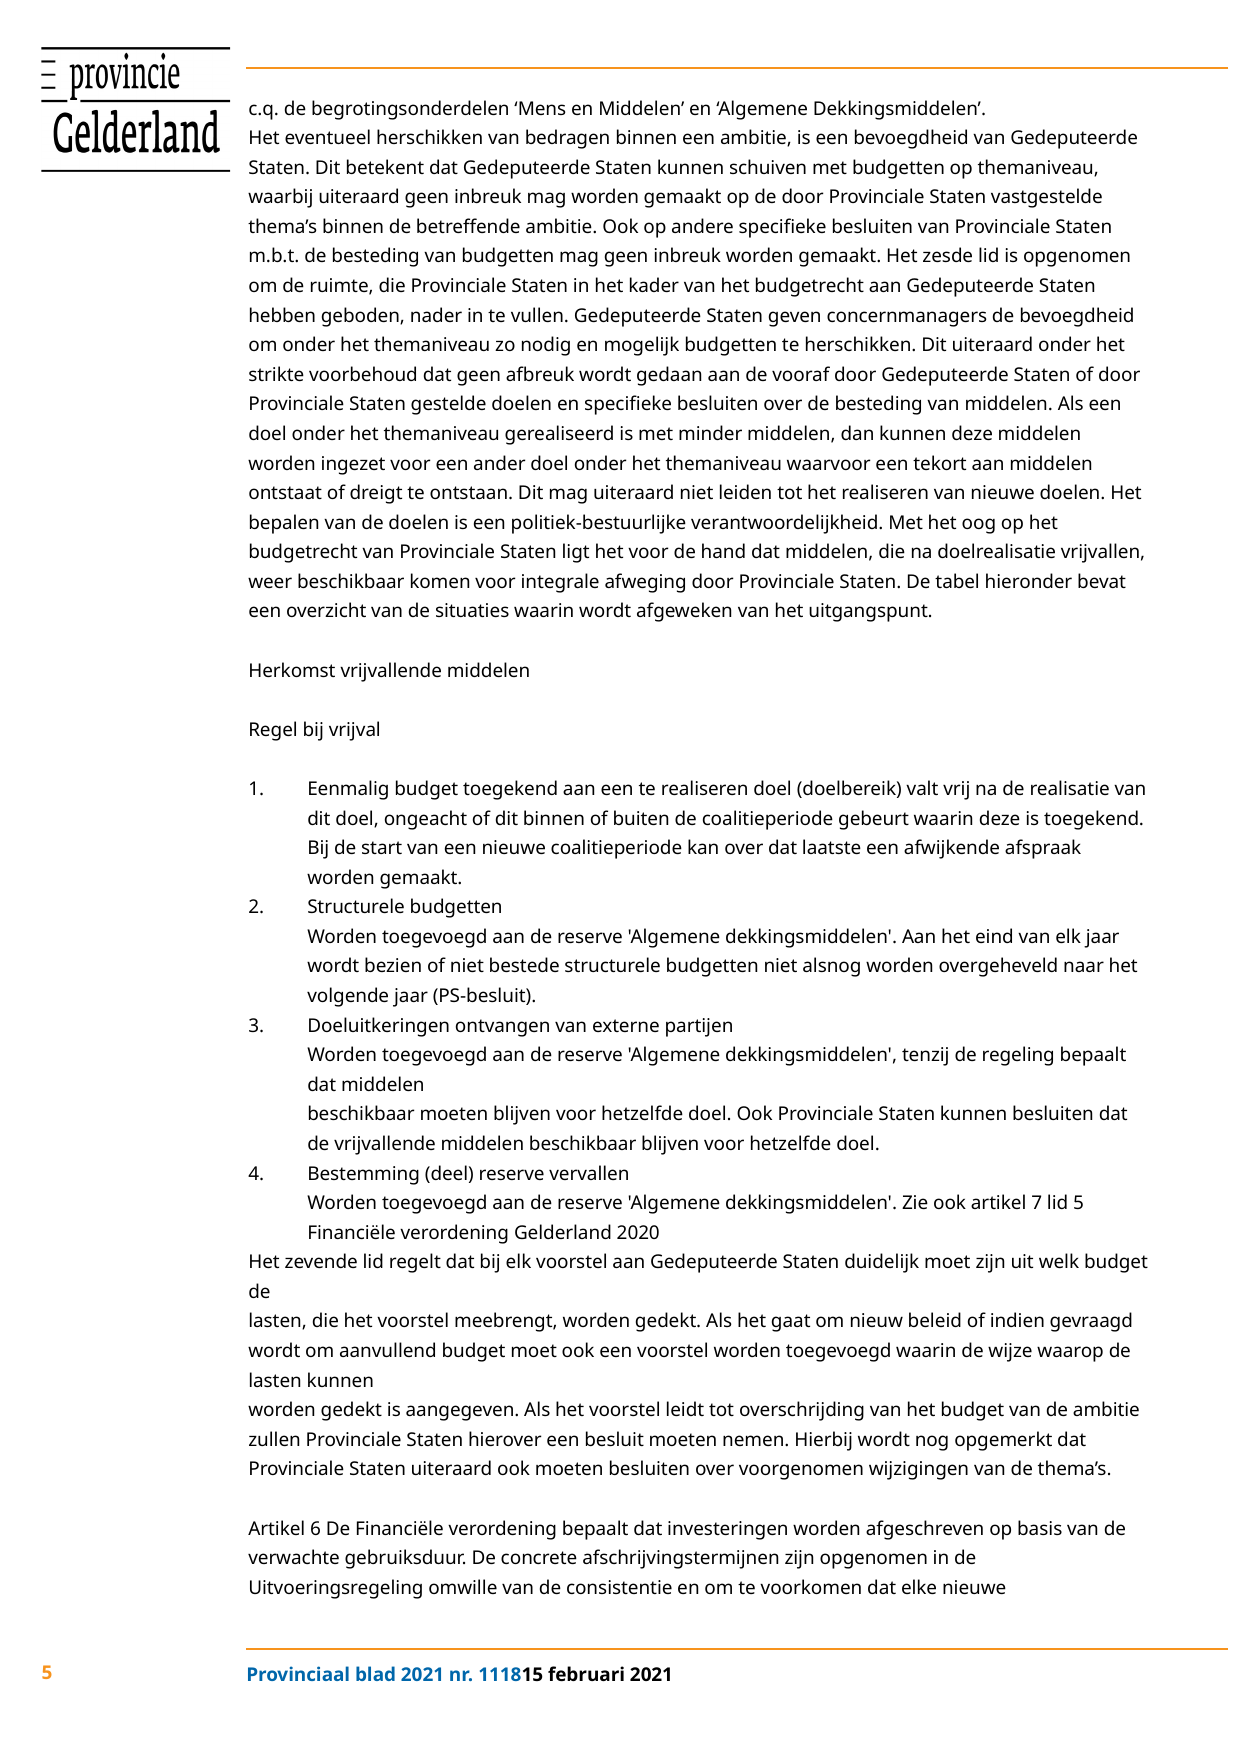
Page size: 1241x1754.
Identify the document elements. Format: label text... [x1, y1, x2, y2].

list Worden toegevoegd aan de reserve 'Algemene dekkingsmiddelen'. Zie ook artikel 7 lid 5 Financiële verordening Gelderland 2020 [248, 1189, 1152, 1245]
list Worden toegevoegd aan de reserve 'Algemene dekkingsmiddelen'. Aan het eind van elk jaar wordt bezien of niet bestede structurele budgetten niet alsnog worden overgeheveld naar het volgende jaar (PS-besluit). [248, 923, 1152, 1008]
text Regel bij vrijval [248, 716, 1152, 742]
list beschikbaar moeten blijven voor hetzelfde doel. Ook Provinciale Staten kunnen besluiten dat de vrijvallende middelen beschikbaar blijven voor hetzelfde doel. [248, 1101, 1152, 1156]
text Het eventueel herschikken van bedragen binnen een ambitie, is een bevoegdheid van Gedeputeerde Staten. Dit betekent dat Gedeputeerde Staten kunnen schuiven met budgetten op themaniveau, waarbij uiteraard geen inbreuk mag worden gemaakt op de door Provinciale Staten vastgestelde thema’s binnen de betreffende ambitie. Ook op andere specifieke besluiten van Provinciale Staten m.b.t. de besteding van budgetten mag geen inbreuk worden gemaakt. Het zesde lid is opgenomen om de ruimte, die Provinciale Staten in het kader van het budgetrecht aan Gedeputeerde Staten hebben geboden, nader in te vullen. Gedeputeerde Staten geven concernmanagers de bevoegdheid om onder het themaniveau zo nodig en mogelijk budgetten te herschikken. Dit uiteraard onder het strikte voorbehoud dat geen afbreuk wordt gedaan aan de vooraf door Gedeputeerde Staten of door Provinciale Staten gestelde doelen en specifieke besluiten over de besteding van middelen. Als een doel onder het themaniveau gerealiseerd is met minder middelen, dan kunnen deze middelen worden ingezet voor een ander doel onder het themaniveau waarvoor een tekort aan middelen ontstaat of dreigt te ontstaan. Dit mag uiteraard niet leiden tot het realiseren van nieuwe doelen. Het bepalen van de doelen is een politiek-bestuurlijke verantwoordelijkheid. Met het oog op het budgetrecht van Provinciale Staten ligt het voor de hand dat middelen, die na doelrealisatie vrijvallen, weer beschikbaar komen voor integrale afweging door Provinciale Staten. De tabel hieronder bevat een overzicht van de situaties waarin wordt afgeweken van het uitgangspunt. [248, 124, 1152, 623]
text Herkomst vrijvallende middelen [248, 657, 1152, 683]
list Worden toegevoegd aan de reserve 'Algemene dekkingsmiddelen', tenzij de regeling bepaalt dat middelen [248, 1041, 1152, 1097]
list Doeluitkeringen ontvangen van externe partijen [248, 1012, 1152, 1038]
text Het zevende lid regelt dat bij elk voorstel aan Gedeputeerde Staten duidelijk moet zijn uit welk budget de [248, 1248, 1152, 1304]
text Artikel 6 De Financiële verordening bepaalt dat investeringen worden afgeschreven op basis van de verwachte gebruiksduur. De concrete afschrijvingstermijnen zijn opgenomen in de Uitvoeringsregeling omwille van de consistentie en om te voorkomen dat elke nieuwe [248, 1515, 1152, 1600]
list Bestemming (deel) reserve vervallen [248, 1160, 1152, 1186]
list Structurele budgetten [248, 893, 1152, 919]
list Eenmalig budget toegekend aan een te realiseren doel (doelbereik) valt vrij na de realisatie van dit doel, ongeacht of dit binnen of buiten de coalitieperiode gebeurt waarin deze is toegekend. Bij de start van een nieuwe coalitieperiode kan over dat laatste een afwijkende afspraak worden gemaakt. [248, 775, 1152, 890]
text worden gedekt is aangegeven. Als het voorstel leidt tot overschrijding van het budget van de ambitie zullen Provinciale Staten hierover een besluit moeten nemen. Hierbij wordt nog opgemerkt dat Provinciale Staten uiteraard ook moeten besluiten over voorgenomen wijzigingen van de thema’s. [248, 1396, 1152, 1481]
picture [41, 47, 231, 172]
text lasten, die het voorstel meebrengt, worden gedekt. Als het gaat om nieuw beleid of indien gevraagd wordt om aanvullend budget moet ook een voorstel worden toegevoegd waarin de wijze waarop de lasten kunnen [248, 1308, 1152, 1393]
text c.q. de begrotingsonderdelen ‘Mens en Middelen’ en ‘Algemene Dekkingsmiddelen’. [248, 95, 1152, 121]
